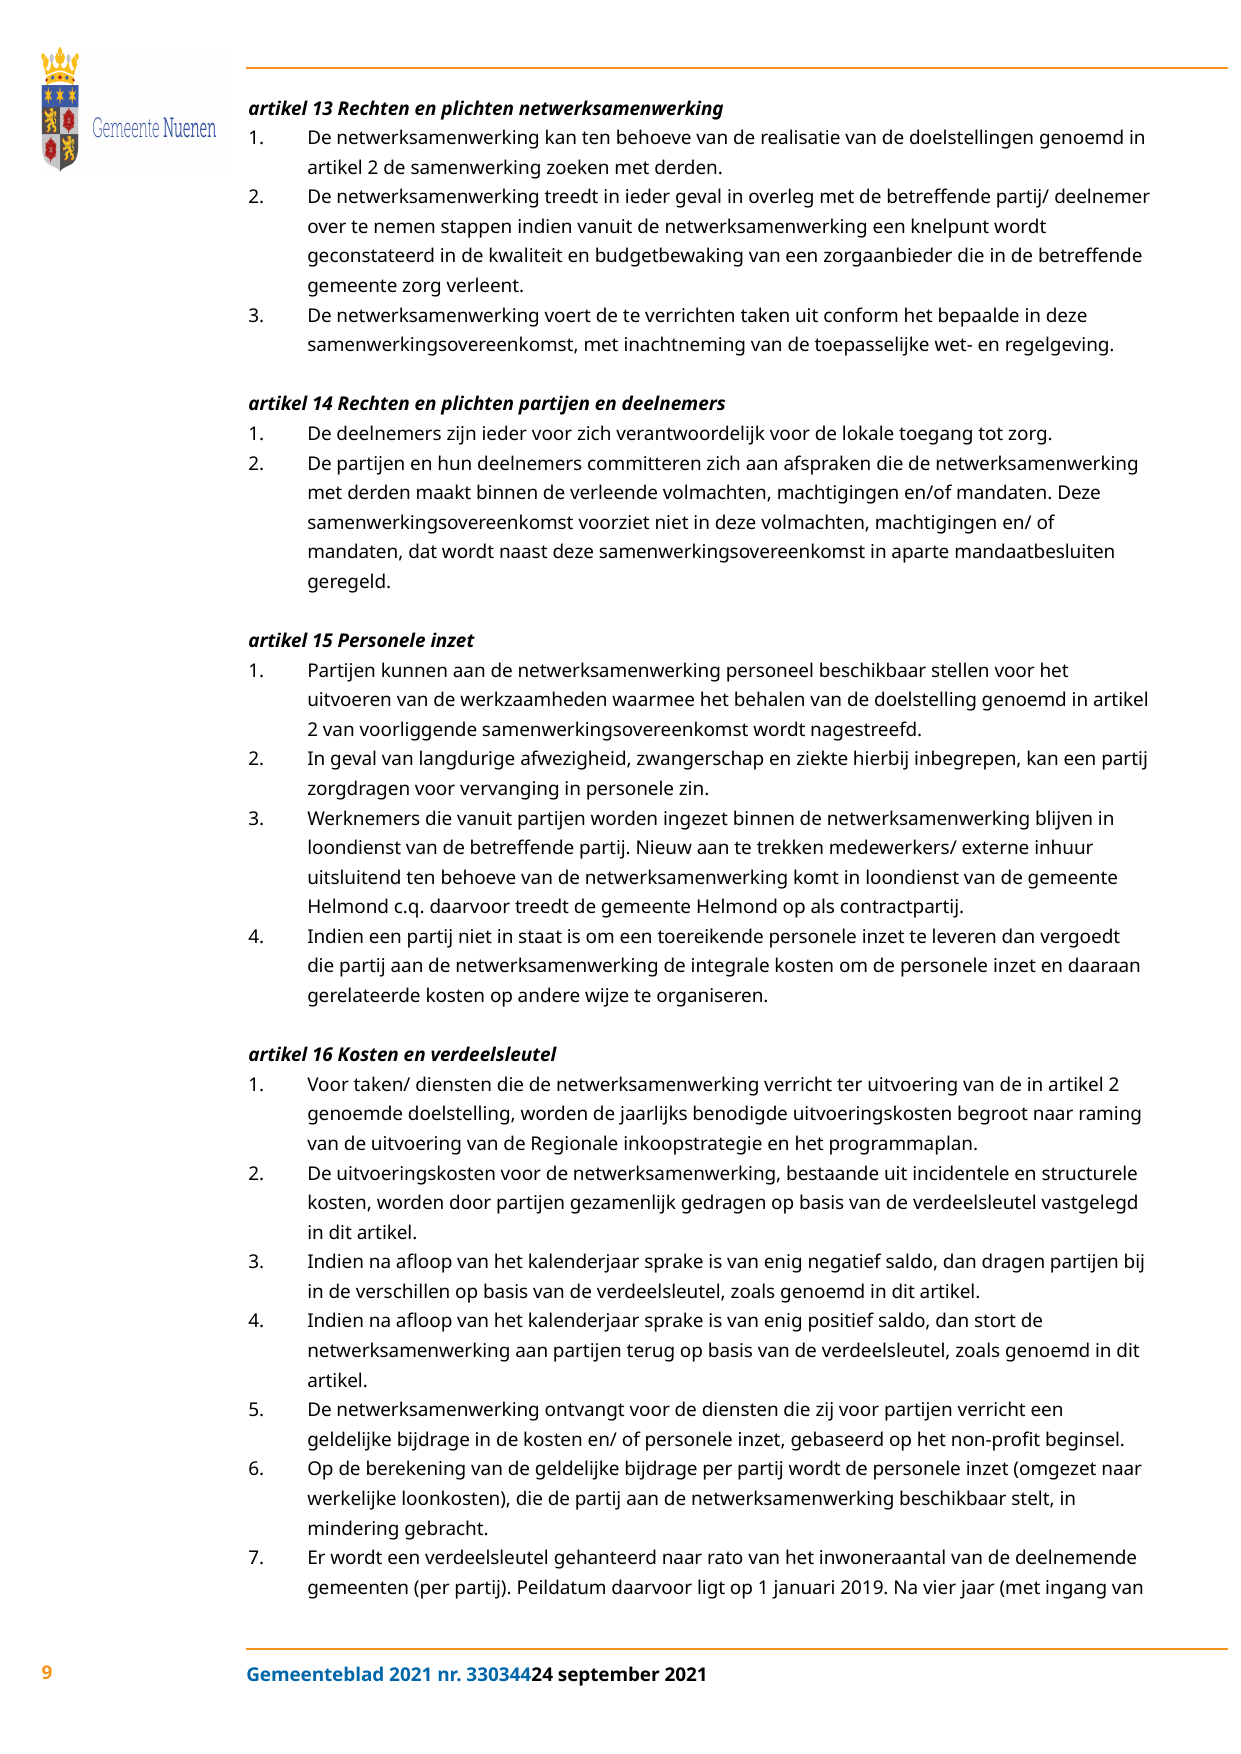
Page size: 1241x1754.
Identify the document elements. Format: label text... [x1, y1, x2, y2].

list Indien na afloop van het kalenderjaar sprake is van enig negatief saldo, dan dragen partijen bij in de verschillen op basis van de verdeelsleutel, zoals genoemd in dit artikel. [248, 1248, 1152, 1304]
list In geval van langdurige afwezigheid, zwangerschap en ziekte hierbij inbegrepen, kan een partij zorgdragen voor vervanging in personele zin. [248, 746, 1152, 801]
list De deelnemers zijn ieder voor zich verantwoordelijk voor de lokale toegang tot zorg. [248, 420, 1152, 446]
text artikel 15 Personele inzet [248, 627, 1152, 653]
list De netwerksamenwerking kan ten behoeve van de realisatie van de doelstellingen genoemd in artikel 2 de samenwerking zoeken met derden. [248, 124, 1152, 180]
list Werknemers die vanuit partijen worden ingezet binnen de netwerksamenwerking blijven in loondienst van de betreffende partij. Nieuw aan te trekken medewerkers/ externe inhuur uitsluitend ten behoeve van de netwerksamenwerking komt in loondienst van de gemeente Helmond c.q. daarvoor treedt de gemeente Helmond op als contractpartij. [248, 805, 1152, 919]
list De netwerksamenwerking treedt in ieder geval in overleg met de betreffende partij/ deelnemer over te nemen stappen indien vanuit de netwerksamenwerking een knelpunt wordt geconstateerd in de kwaliteit en budgetbewaking van een zorgaanbieder die in de betreffende gemeente zorg verleent. [248, 183, 1152, 298]
list Er wordt een verdeelsleutel gehanteerd naar rato van het inwoneraantal van de deelnemende gemeenten (per partij). Peildatum daarvoor ligt op 1 januari 2019. Na vier jaar (met ingang van [248, 1544, 1152, 1600]
list De netwerksamenwerking voert de te verrichten taken uit conform het bepaalde in deze samenwerkingsovereenkomst, met inachtneming van de toepasselijke wet- en regelgeving. [248, 302, 1152, 357]
list De partijen en hun deelnemers committeren zich aan afspraken die de netwerksamenwerking met derden maakt binnen de verleende volmachten, machtigingen en/of mandaten. Deze samenwerkingsovereenkomst voorziet niet in deze volmachten, machtigingen en/ of mandaten, dat wordt naast deze samenwerkingsovereenkomst in aparte mandaatbesluiten geregeld. [248, 450, 1152, 594]
list Indien na afloop van het kalenderjaar sprake is van enig positief saldo, dan stort de netwerksamenwerking aan partijen terug op basis van de verdeelsleutel, zoals genoemd in dit artikel. [248, 1308, 1152, 1393]
text artikel 13 Rechten en plichten netwerksamenwerking [248, 95, 1152, 121]
list De netwerksamenwerking ontvangt voor de diensten die zij voor partijen verricht een geldelijke bijdrage in de kosten en/ of personele inzet, gebaseerd op het non-profit beginsel. [248, 1396, 1152, 1452]
picture [41, 47, 231, 172]
list Op de berekening van de geldelijke bijdrage per partij wordt de personele inzet (omgezet naar werkelijke loonkosten), die de partij aan de netwerksamenwerking beschikbaar stelt, in mindering gebracht. [248, 1456, 1152, 1541]
text artikel 14 Rechten en plichten partijen en deelnemers [248, 391, 1152, 416]
list De uitvoeringskosten voor de netwerksamenwerking, bestaande uit incidentele en structurele kosten, worden door partijen gezamenlijk gedragen op basis van de verdeelsleutel vastgelegd in dit artikel. [248, 1160, 1152, 1245]
list Partijen kunnen aan de netwerksamenwerking personeel beschikbaar stellen voor het uitvoeren van de werkzaamheden waarmee het behalen van de doelstelling genoemd in artikel 2 van voorliggende samenwerkingsovereenkomst wordt nagestreefd. [248, 657, 1152, 742]
list Indien een partij niet in staat is om een toereikende personele inzet te leveren dan vergoedt die partij aan de netwerksamenwerking de integrale kosten om de personele inzet en daaraan gerelateerde kosten op andere wijze te organiseren. [248, 923, 1152, 1008]
list Voor taken/ diensten die de netwerksamenwerking verricht ter uitvoering van de in artikel 2 genoemde doelstelling, worden de jaarlijks benodigde uitvoeringskosten begroot naar raming van de uitvoering van de Regionale inkoopstrategie en het programmaplan. [248, 1071, 1152, 1156]
text artikel 16 Kosten en verdeelsleutel [248, 1041, 1152, 1067]
